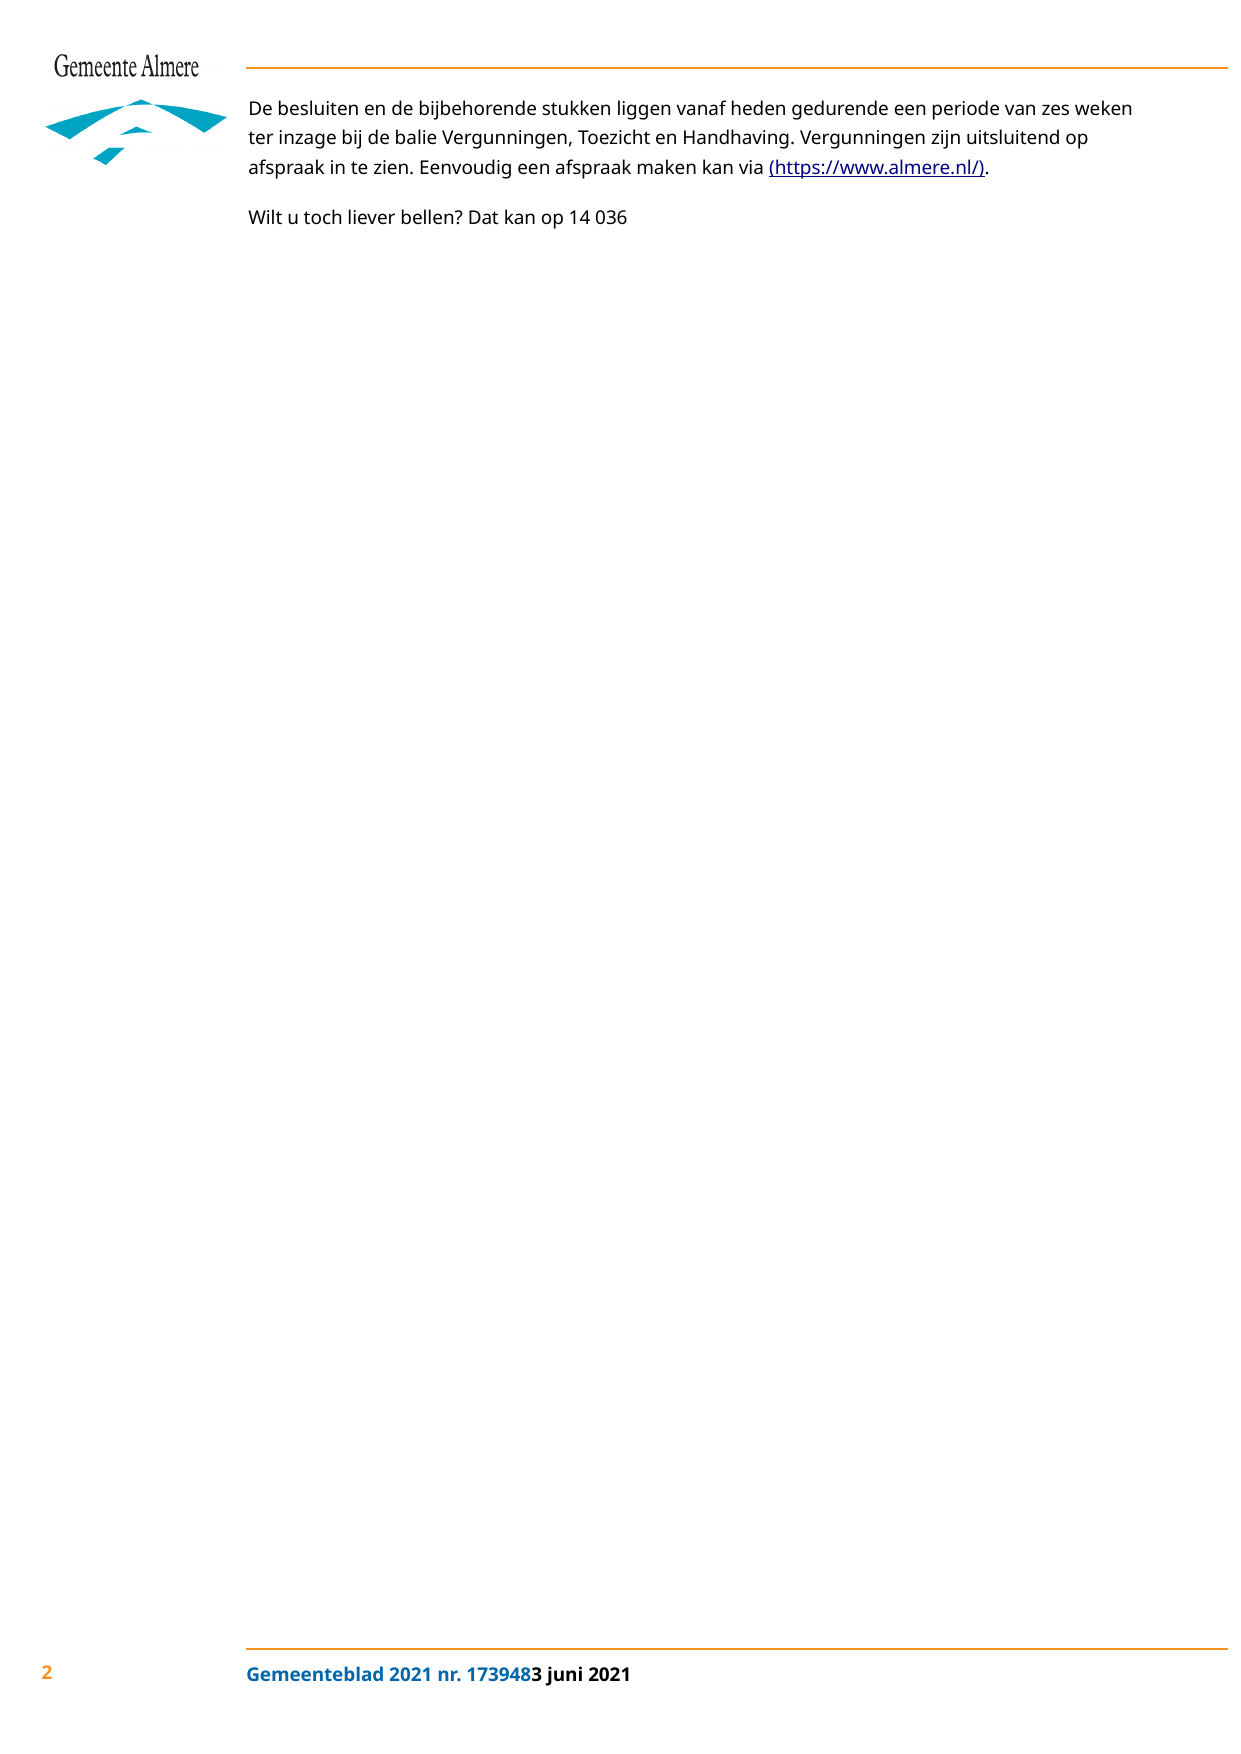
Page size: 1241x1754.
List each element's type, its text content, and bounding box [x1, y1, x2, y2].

text De besluiten en de bijbehorende stukken liggen vanaf heden gedurende een periode van zes weken ter inzage bij de balie Vergunningen, Toezicht en Handhaving. Vergunningen zijn uitsluitend op afspraak in te zien. Eenvoudig een afspraak maken kan via (https://www.almere.nl/). [248, 95, 1152, 180]
text Wilt u toch liever bellen? Dat kan op 14 036 [248, 204, 1152, 230]
picture [41, 47, 231, 172]
